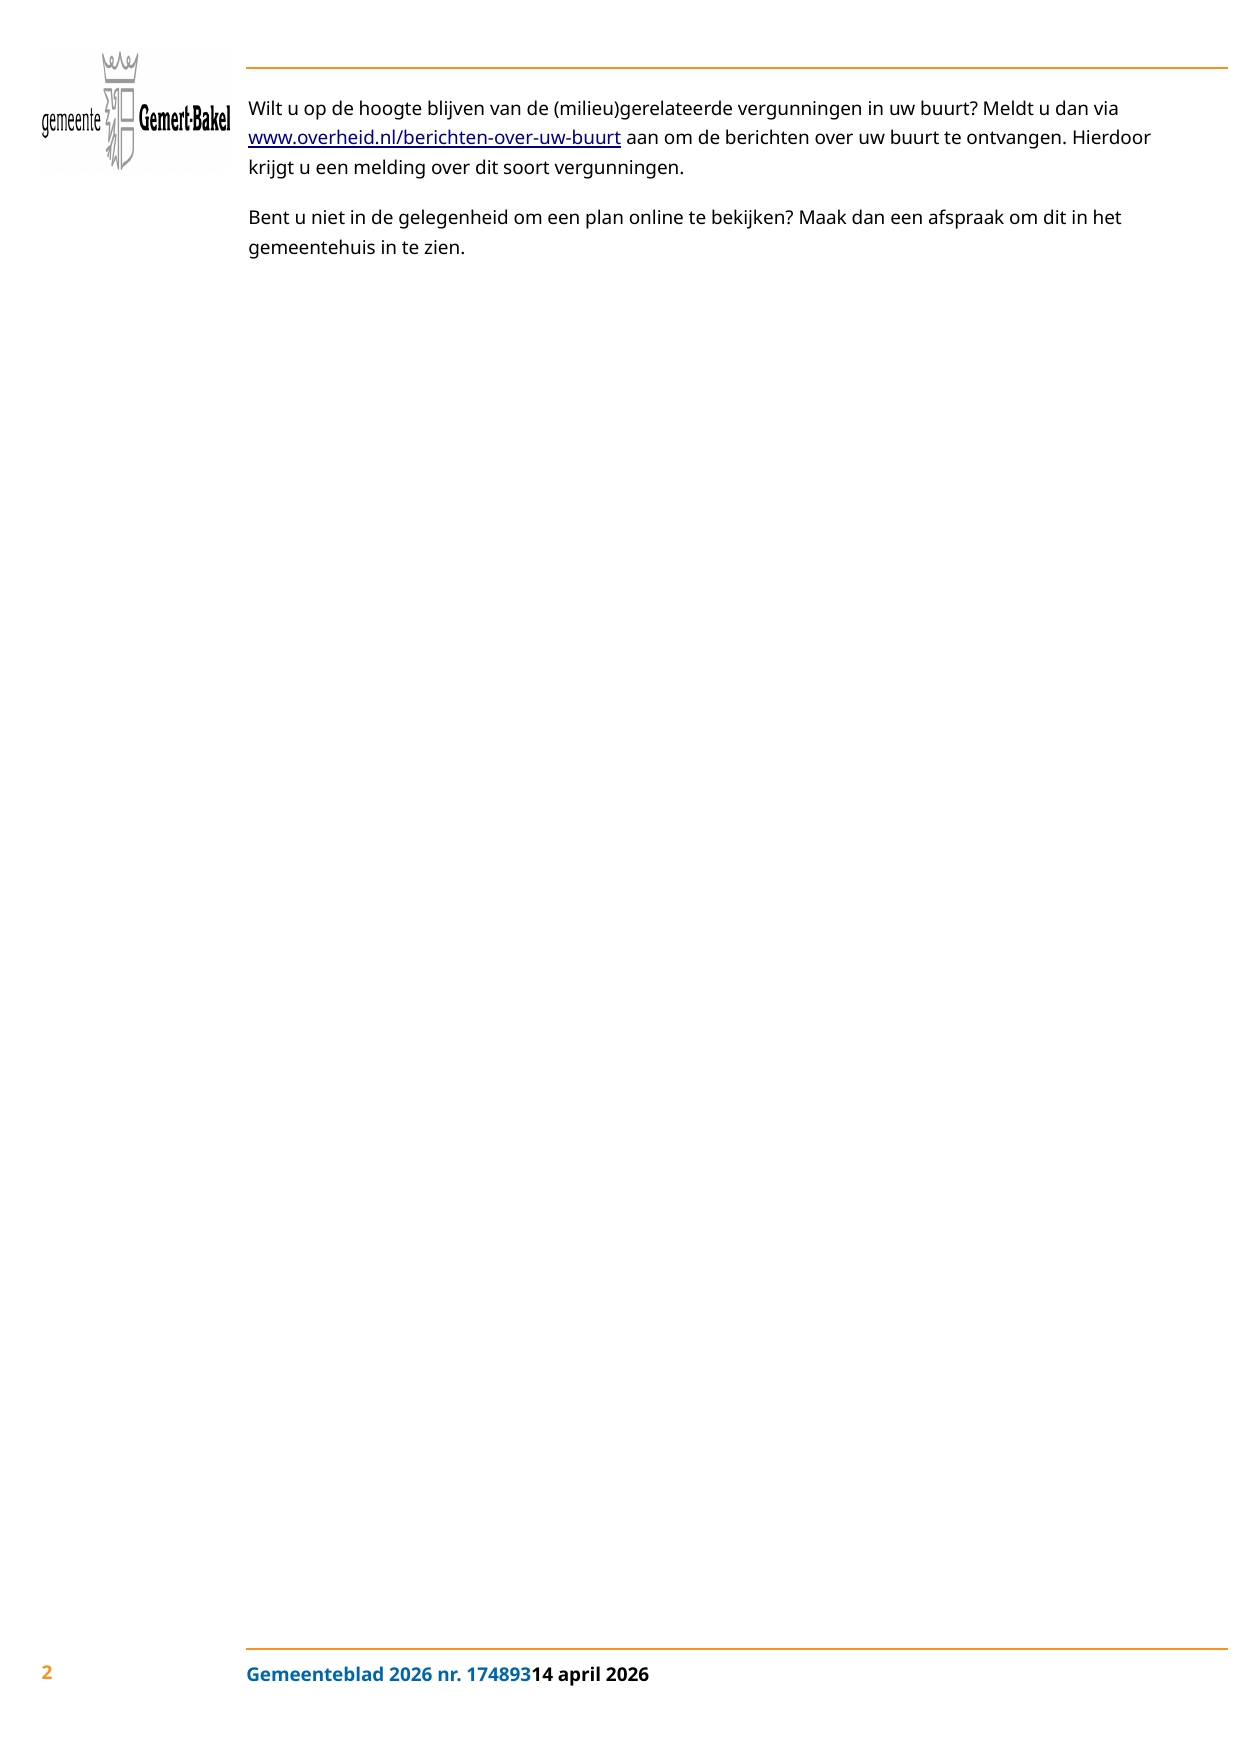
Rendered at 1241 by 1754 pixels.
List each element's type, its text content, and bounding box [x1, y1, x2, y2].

text Bent u niet in de gelegenheid om een plan online te bekijken? Maak dan een afspraak om dit in het gemeentehuis in te zien. [248, 204, 1152, 260]
text Wilt u op de hoogte blijven van de (milieu)gerelateerde vergunningen in uw buurt? Meldt u dan via www.overheid.nl/berichten-over-uw-buurt aan om de berichten over uw buurt te ontvangen. Hierdoor krijgt u een melding over dit soort vergunningen. [248, 95, 1152, 180]
picture [41, 47, 231, 172]
